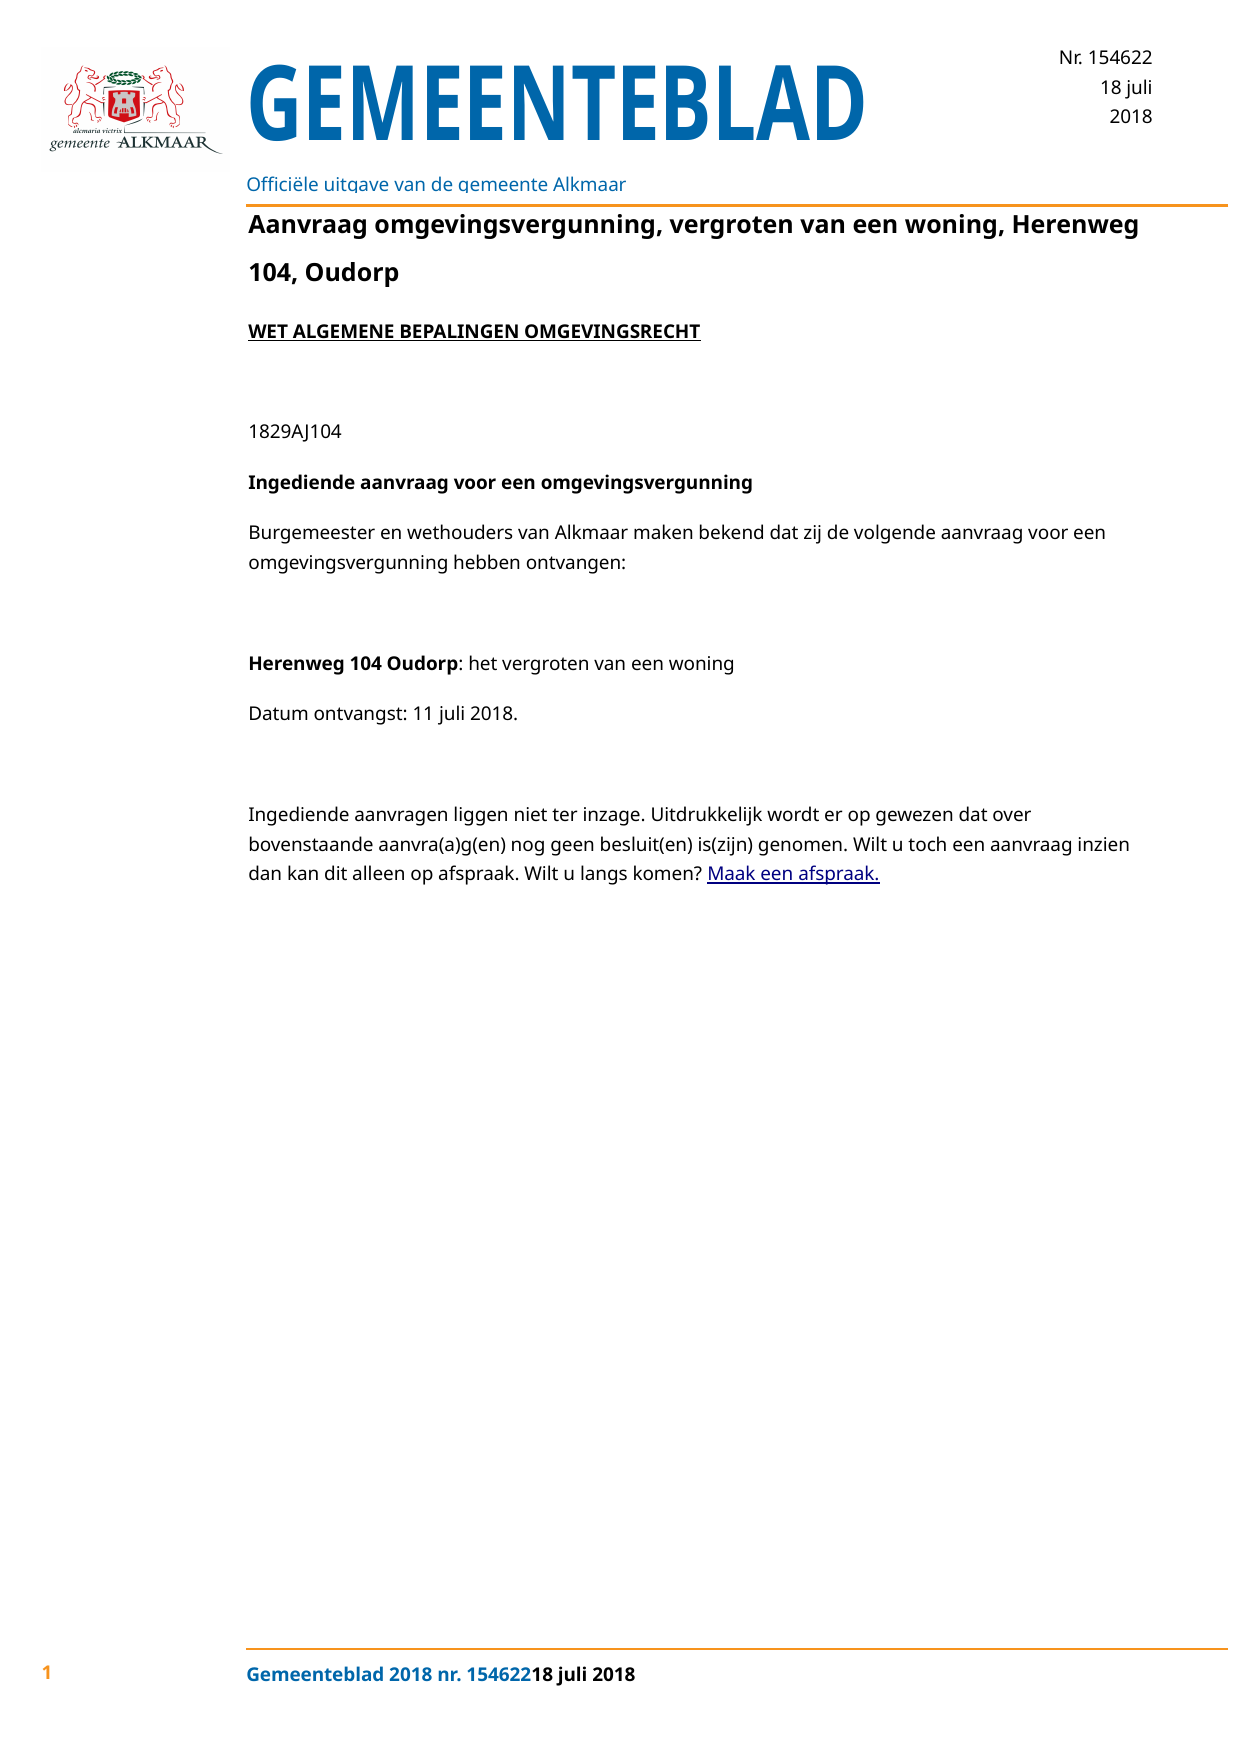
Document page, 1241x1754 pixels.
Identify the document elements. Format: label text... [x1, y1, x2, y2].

text WET ALGEMENE BEPALINGEN OMGEVINGSRECHT [248, 318, 1152, 344]
text Herenweg 104 Oudorp: het vergroten van een woning [248, 650, 1152, 676]
picture [41, 47, 231, 172]
text Datum ontvangst: 11 juli 2018. [248, 700, 1152, 726]
text Ingediende aanvraag voor een omgevingsvergunning [248, 469, 1152, 495]
text Ingediende aanvragen liggen niet ter inzage. Uitdrukkelijk wordt er op gewezen dat over bovenstaande aanvra(a)g(en) nog geen besluit(en) is(zijn) genomen. Wilt u toch een aanvraag inzien dan kan dit alleen op afspraak. Wilt u langs komen? Maak een afspraak. [248, 801, 1152, 886]
text 1829AJ104 [248, 419, 1152, 444]
text Aanvraag omgevingsvergunning, vergroten van een woning, Herenweg 104, Oudorp [248, 207, 1152, 288]
text Burgemeester en wethouders van Alkmaar maken bekend dat zij de volgende aanvraag voor een omgevingsvergunning hebben ontvangen: [248, 519, 1152, 575]
